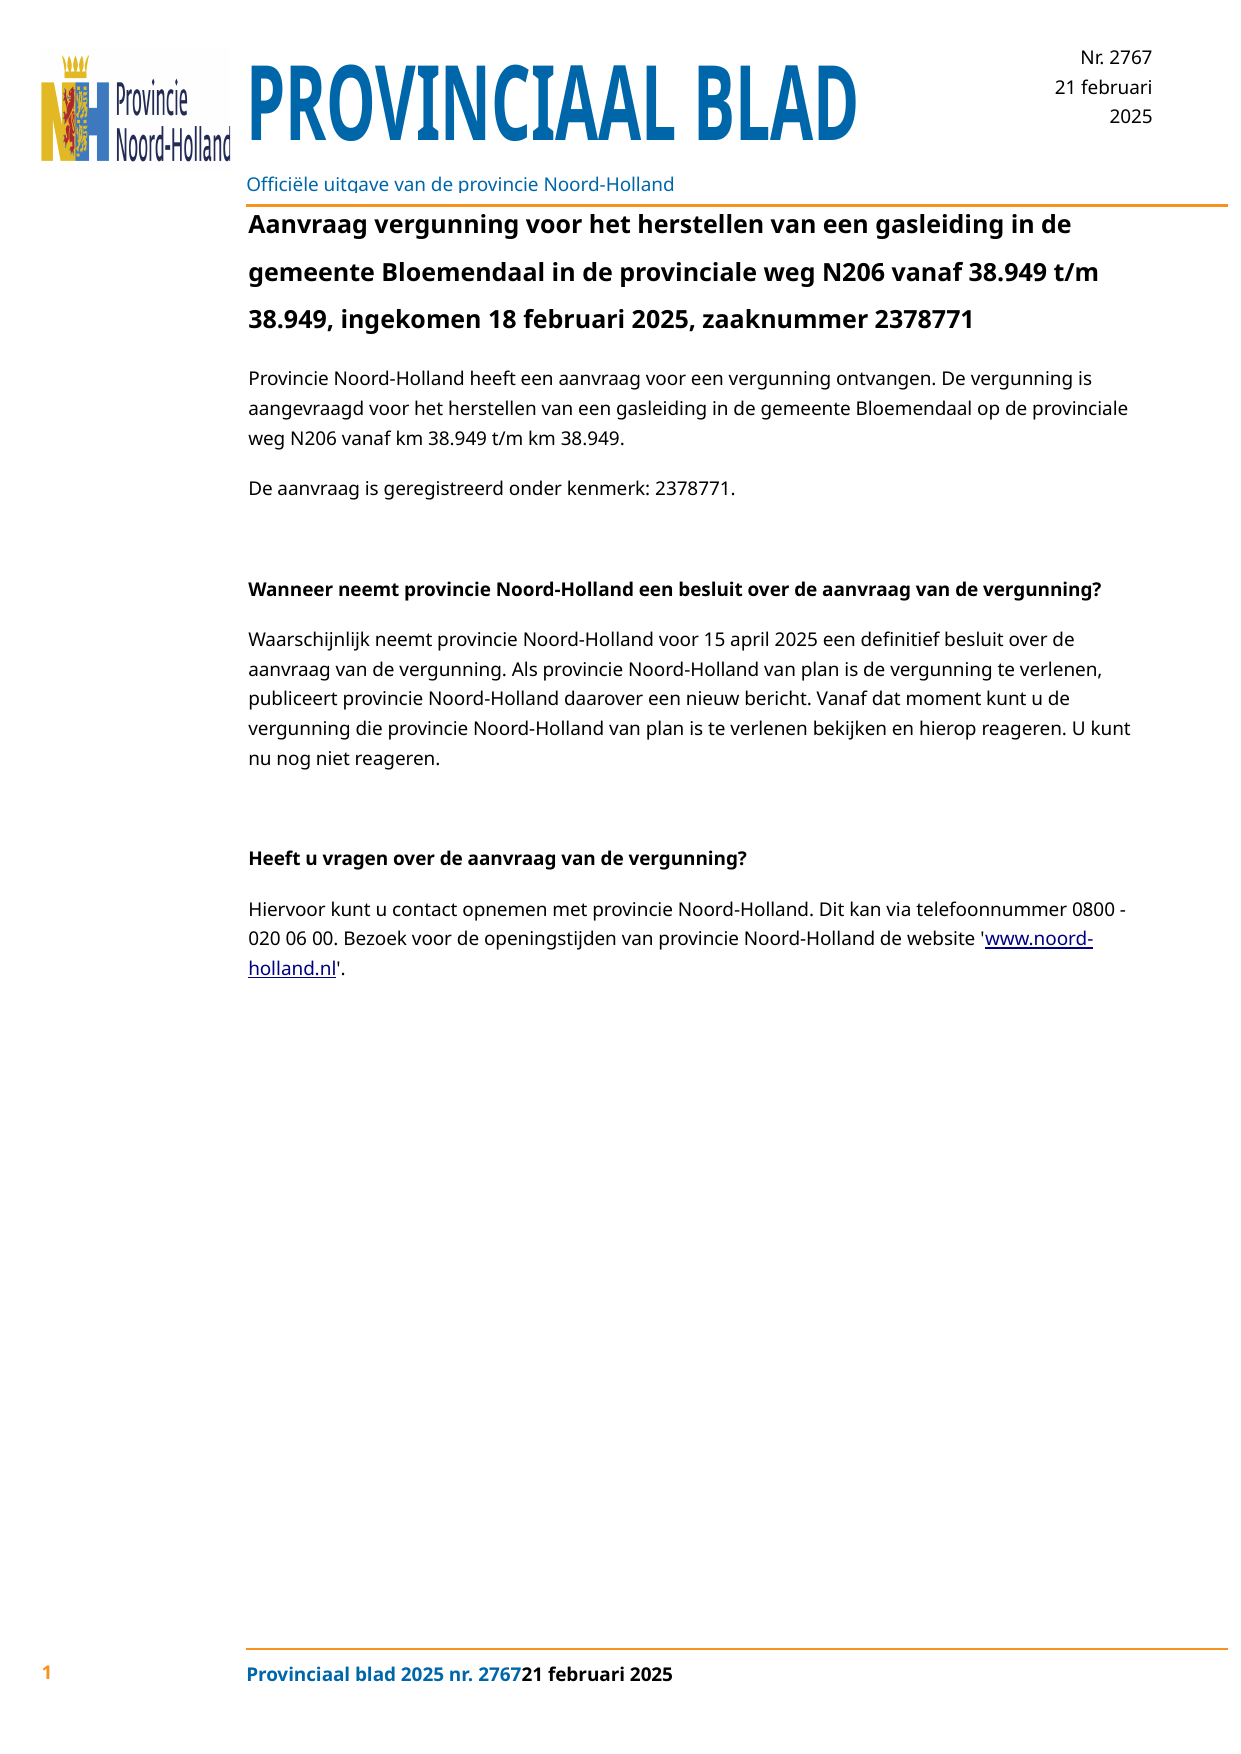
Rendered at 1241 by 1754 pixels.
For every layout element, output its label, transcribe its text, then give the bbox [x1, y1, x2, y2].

text Hiervoor kunt u contact opnemen met provincie Noord-Holland. Dit kan via telefoonnummer 0800 - 020 06 00. Bezoek voor de openingstijden van provincie Noord-Holland de website 'www.noord-holland.nl'. [248, 896, 1152, 981]
text Provincie Noord-Holland heeft een aanvraag voor een vergunning ontvangen. De vergunning is aangevraagd voor het herstellen van een gasleiding in de gemeente Bloemendaal op de provinciale weg N206 vanaf km 38.949 t/m km 38.949. [248, 366, 1152, 450]
text Waarschijnlijk neemt provincie Noord-Holland voor 15 april 2025 een definitief besluit over de aanvraag van de vergunning. Als provincie Noord-Holland van plan is de vergunning te verlenen, publiceert provincie Noord-Holland daarover een nieuw bericht. Vanaf dat moment kunt u de vergunning die provincie Noord-Holland van plan is te verlenen bekijken en hierop reageren. U kunt nu nog niet reageren. [248, 626, 1152, 770]
text Wanneer neemt provincie Noord-Holland een besluit over de aanvraag van de vergunning? [248, 576, 1152, 602]
picture [41, 47, 231, 172]
text Aanvraag vergunning voor het herstellen van een gasleiding in de gemeente Bloemendaal in de provinciale weg N206 vanaf 38.949 t/m 38.949, ingekomen 18 februari 2025, zaaknummer 2378771 [248, 207, 1152, 336]
text Heeft u vragen over de aanvraag van de vergunning? [248, 846, 1152, 871]
text De aanvraag is geregistreerd onder kenmerk: 2378771. [248, 475, 1152, 501]
